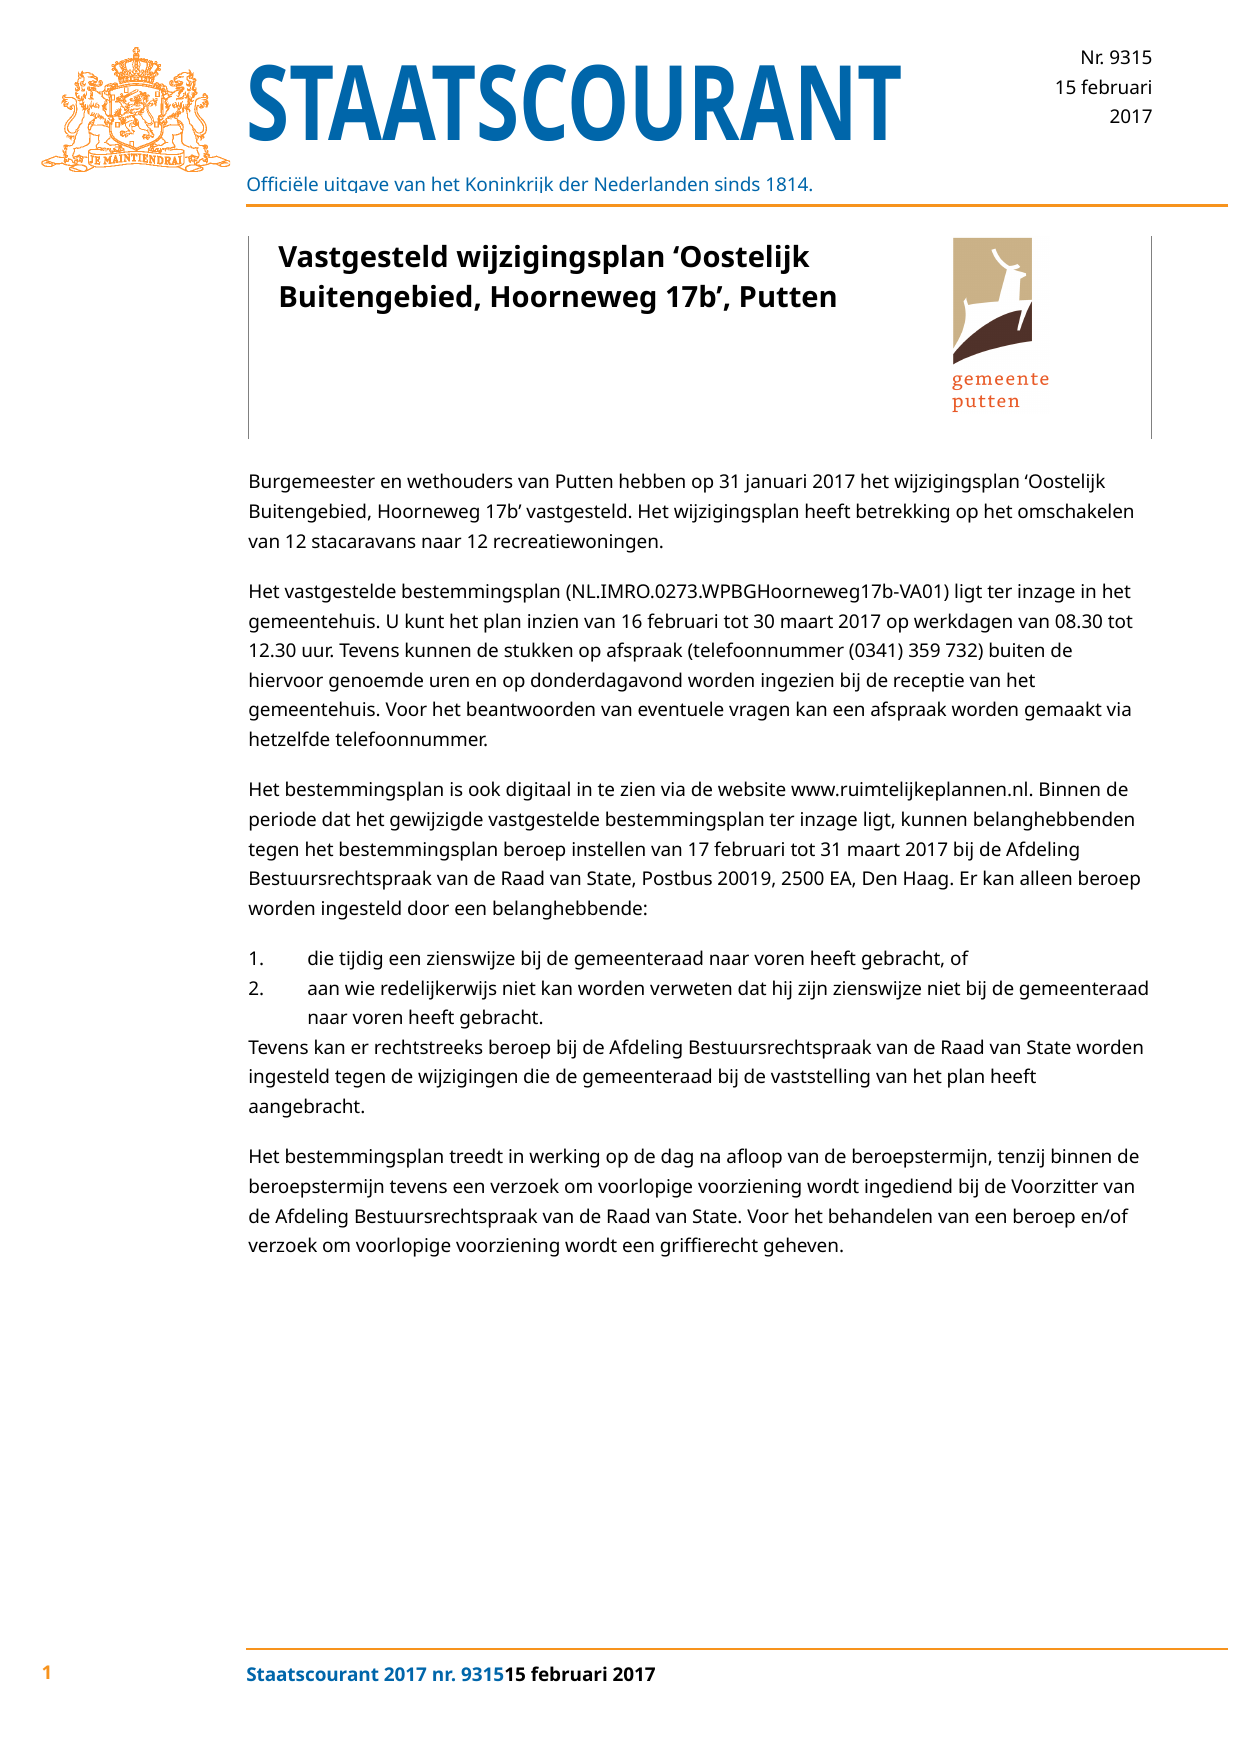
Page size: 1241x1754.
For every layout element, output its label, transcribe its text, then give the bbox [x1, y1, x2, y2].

table_header [850, 236, 951, 413]
text Burgemeester en wethouders van Putten hebben op 31 januari 2017 het wijzigingsplan ‘Oostelijk Buitengebied, Hoorneweg 17b’ vastgesteld. Het wijzigingsplan heeft betrekking op het omschakelen van 12 stacaravans naar 12 recreatiewoningen. [248, 469, 1152, 553]
table_header [1050, 236, 1151, 413]
text Het vastgestelde bestemmingsplan (NL.IMRO.0273.WPBGHoorneweg17b-VA01) ligt ter inzage in het gemeentehuis. U kunt het plan inzien van 16 februari tot 30 maart 2017 op werkdagen van 08.30 tot 12.30 uur. Tevens kunnen de stukken op afspraak (telefoonnummer (0341) 359 732) buiten de hiervoor genoemde uren en op donderdagavond worden ingezien bij de receptie van het gemeentehuis. Voor het beantwoorden van eventuele vragen kan een afspraak worden gemaakt via hetzelfde telefoonnummer. [248, 578, 1152, 752]
list aan wie redelijkerwijs niet kan worden verweten dat hij zijn zienswijze niet bij de gemeenteraad naar voren heeft gebracht. [248, 975, 1152, 1030]
picture [951, 236, 1050, 414]
list die tijdig een zienswijze bij de gemeenteraad naar voren heeft gebracht, of [248, 945, 1152, 971]
picture [41, 47, 231, 172]
table_header Vastgesteld wijzigingsplan ‘Oostelijk Buitengebied, Hoorneweg 17b’, Putten [249, 236, 850, 439]
table_header [850, 414, 1151, 439]
text Tevens kan er rechtstreeks beroep bij de Afdeling Bestuursrechtspraak van de Raad van State worden ingesteld tegen de wijzigingen die de gemeenteraad bij de vaststelling van het plan heeft aangebracht. [248, 1034, 1152, 1119]
text Het bestemmingsplan treedt in werking op de dag na afloop van de beroepstermijn, tenzij binnen de beroepstermijn tevens een verzoek om voorlopige voorziening wordt ingediend bij de Voorzitter van de Afdeling Bestuursrechtspraak van de Raad van State. Voor het behandelen van een beroep en/of verzoek om voorlopige voorziening wordt een griffierecht geheven. [248, 1144, 1152, 1258]
text Het bestemmingsplan is ook digitaal in te zien via de website www.ruimtelijkeplannen.nl. Binnen de periode dat het gewijzigde vastgestelde bestemmingsplan ter inzage ligt, kunnen belanghebbenden tegen het bestemmingsplan beroep instellen van 17 februari tot 31 maart 2017 bij de Afdeling Bestuursrechtspraak van de Raad van State, Postbus 20019, 2500 EA, Den Haag. Er kan alleen beroep worden ingesteld door een belanghebbende: [248, 777, 1152, 921]
